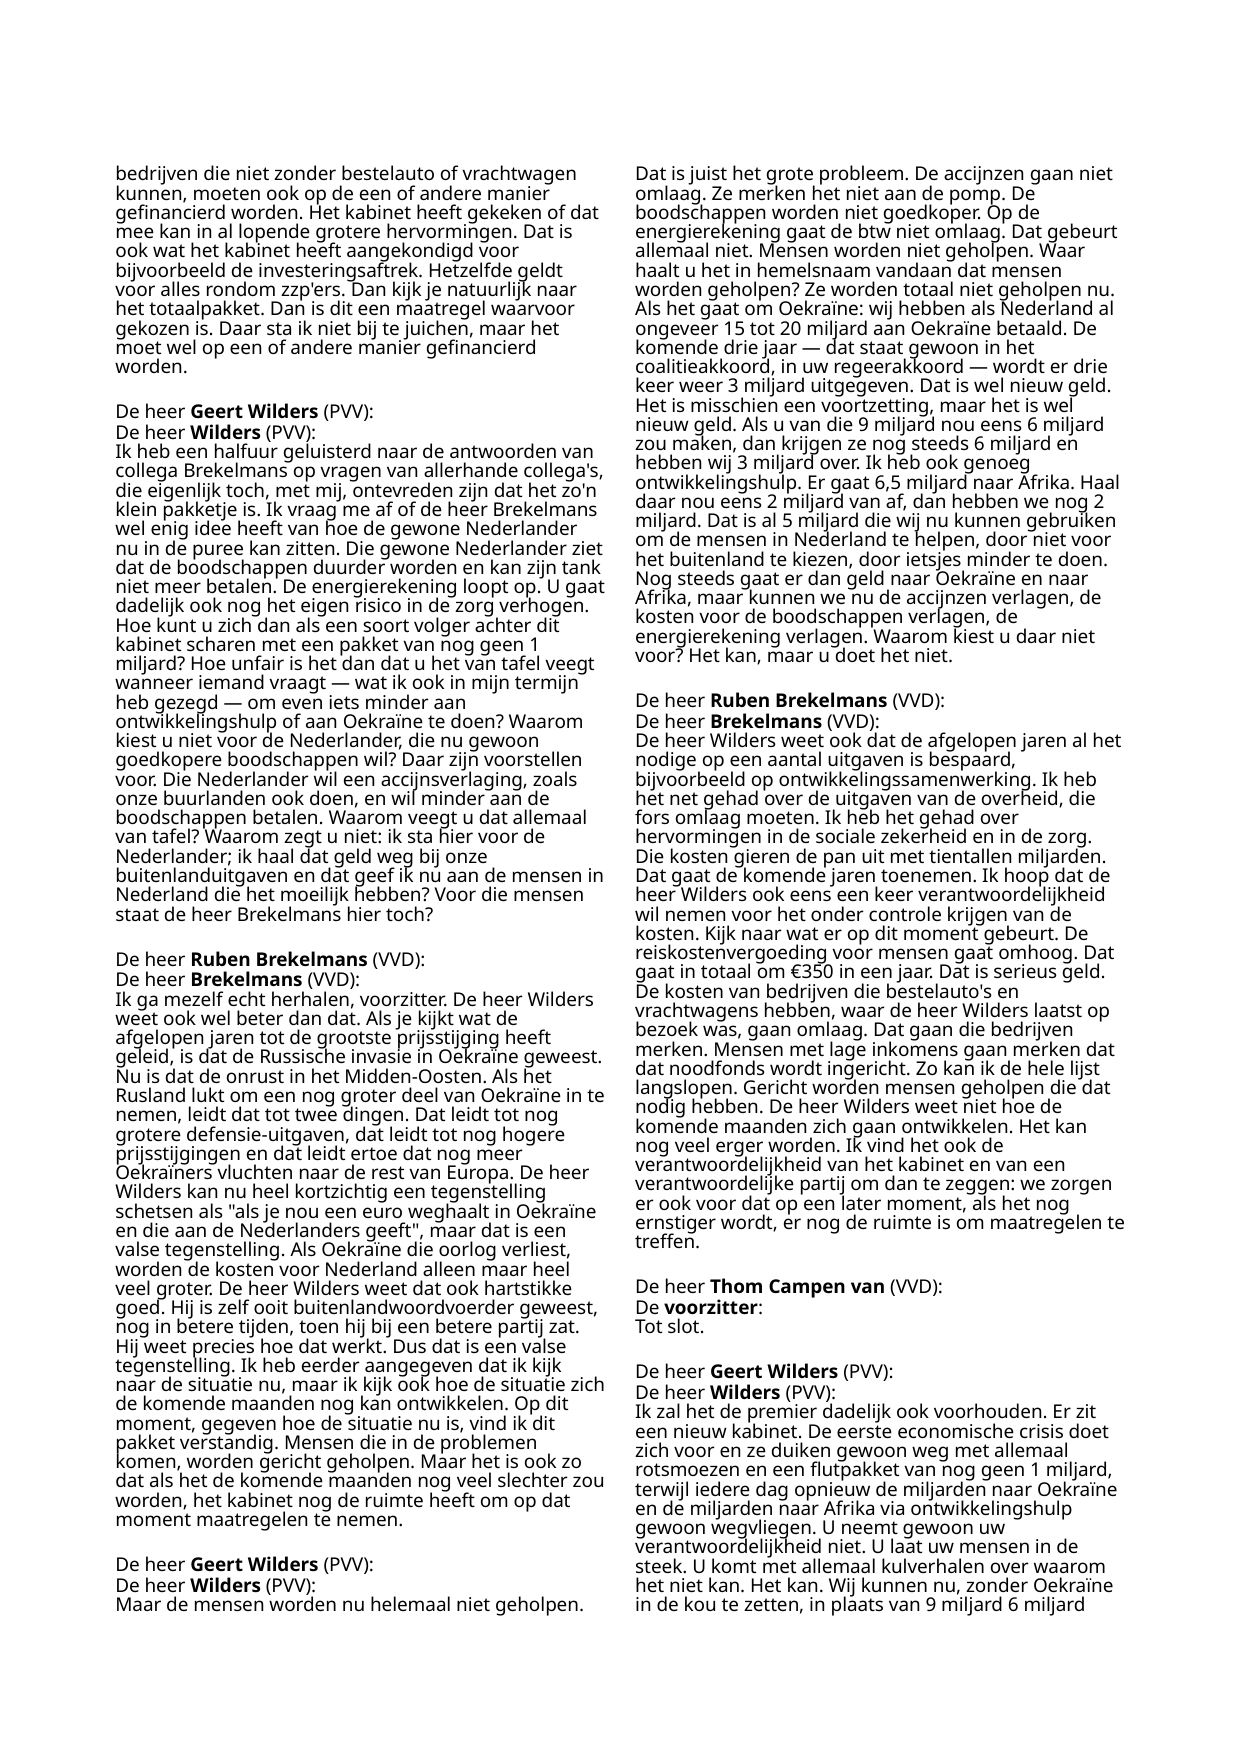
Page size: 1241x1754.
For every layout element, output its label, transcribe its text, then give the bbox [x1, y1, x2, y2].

text De heer Geert Wilders (PVV): [115, 398, 605, 424]
text Tot slot. [635, 1318, 1125, 1338]
text De heer Geert Wilders (PVV): [115, 1551, 605, 1577]
text De heer Wilders (PVV): [635, 1384, 1125, 1403]
text De heer Ruben Brekelmans (VVD): [635, 687, 1125, 713]
text De voorzitter: [635, 1299, 1125, 1318]
text Ik zal het de premier dadelijk ook voorhouden. Er zit een nieuw kabinet. De eerste economische crisis doet zich voor en ze duiken gewoon weg met allemaal rotsmoezen en een flutpakket van nog geen 1 miljard, terwijl iedere dag opnieuw de miljarden naar Oekraïne en de miljarden naar Afrika via ontwikkelingshulp gewoon wegvliegen. U neemt gewoon uw verantwoordelijkheid niet. U laat uw mensen in de steek. U komt met allemaal kulverhalen over waarom het niet kan. Het kan. Wij kunnen nu, zonder Oekraïne in de kou te zetten, in plaats van 9 miljard 6 miljard [635, 1403, 1125, 1615]
text De heer Wilders weet ook dat de afgelopen jaren al het nodige op een aantal uitgaven is bespaard, bijvoorbeeld op ontwikkelingssamenwerking. Ik heb het net gehad over de uitgaven van de overheid, die fors omlaag moeten. Ik heb het gehad over hervormingen in de sociale zekerheid en in de zorg. Die kosten gieren de pan uit met tientallen miljarden. Dat gaat de komende jaren toenemen. Ik hoop dat de heer Wilders ook eens een keer verantwoordelijkheid wil nemen voor het onder controle krijgen van de kosten. Kijk naar wat er op dit moment gebeurt. De reiskostenvergoeding voor mensen gaat omhoog. Dat gaat in totaal om €350 in een jaar. Dat is serieus geld. De kosten van bedrijven die bestelauto's en vrachtwagens hebben, waar de heer Wilders laatst op bezoek was, gaan omlaag. Dat gaan die bedrijven merken. Mensen met lage inkomens gaan merken dat dat noodfonds wordt ingericht. Zo kan ik de hele lijst langslopen. Gericht worden mensen geholpen die dat nodig hebben. De heer Wilders weet niet hoe de komende maanden zich gaan ontwikkelen. Het kan nog veel erger worden. Ik vind het ook de verantwoordelijkheid van het kabinet en van een verantwoordelijke partij om dan te zeggen: we zorgen er ook voor dat op een later moment, als het nog ernstiger wordt, er nog de ruimte is om maatregelen te treffen. [635, 732, 1125, 1252]
text De heer Wilders (PVV): [115, 424, 605, 443]
text Ik ga mezelf echt herhalen, voorzitter. De heer Wilders weet ook wel beter dan dat. Als je kijkt wat de afgelopen jaren tot de grootste prijsstijging heeft geleid, is dat de Russische invasie in Oekraïne geweest. Nu is dat de onrust in het Midden-Oosten. Als het Rusland lukt om een nog groter deel van Oekraïne in te nemen, leidt dat tot twee dingen. Dat leidt tot nog grotere defensie-uitgaven, dat leidt tot nog hogere prijsstijgingen en dat leidt ertoe dat nog meer Oekraïners vluchten naar de rest van Europa. De heer Wilders kan nu heel kortzichtig een tegenstelling schetsen als "als je nou een euro weghaalt in Oekraïne en die aan de Nederlanders geeft", maar dat is een valse tegenstelling. Als Oekraïne die oorlog verliest, worden de kosten voor Nederland alleen maar heel veel groter. De heer Wilders weet dat ook hartstikke goed. Hij is zelf ooit buitenlandwoordvoerder geweest, nog in betere tijden, toen hij bij een betere partij zat. Hij weet precies hoe dat werkt. Dus dat is een valse tegenstelling. Ik heb eerder aangegeven dat ik kijk naar de situatie nu, maar ik kijk ook hoe de situatie zich de komende maanden nog kan ontwikkelen. Op dit moment, gegeven hoe de situatie nu is, vind ik dit pakket verstandig. Mensen die in de problemen komen, worden gericht geholpen. Maar het is ook zo dat als het de komende maanden nog veel slechter zou worden, het kabinet nog de ruimte heeft om op dat moment maatregelen te nemen. [115, 991, 605, 1530]
text De heer Thom Campen van (VVD): [635, 1273, 1125, 1299]
text De heer Brekelmans (VVD): [635, 713, 1125, 732]
text Dat is juist het grote probleem. De accijnzen gaan niet omlaag. Ze merken het niet aan de pomp. De boodschappen worden niet goedkoper. Op de energierekening gaat de btw niet omlaag. Dat gebeurt allemaal niet. Mensen worden niet geholpen. Waar haalt u het in hemelsnaam vandaan dat mensen worden geholpen? Ze worden totaal niet geholpen nu. Als het gaat om Oekraïne: wij hebben als Nederland al ongeveer 15 tot 20 miljard aan Oekraïne betaald. De komende drie jaar — dat staat gewoon in het coalitieakkoord, in uw regeerakkoord — wordt er drie keer weer 3 miljard uitgegeven. Dat is wel nieuw geld. Het is misschien een voortzetting, maar het is wel nieuw geld. Als u van die 9 miljard nou eens 6 miljard zou maken, dan krijgen ze nog steeds 6 miljard en hebben wij 3 miljard over. Ik heb ook genoeg ontwikkelingshulp. Er gaat 6,5 miljard naar Afrika. Haal daar nou eens 2 miljard van af, dan hebben we nog 2 miljard. Dat is al 5 miljard die wij nu kunnen gebruiken om de mensen in Nederland te helpen, door niet voor het buitenland te kiezen, door ietsjes minder te doen. Nog steeds gaat er dan geld naar Oekraïne en naar Afrika, maar kunnen we nu de accijnzen verlagen, de kosten voor de boodschappen verlagen, de energierekening verlagen. Waarom kiest u daar niet voor? Het kan, maar u doet het niet. [635, 165, 1125, 666]
text De heer Wilders (PVV): [115, 1577, 605, 1596]
text Ik heb een halfuur geluisterd naar de antwoorden van collega Brekelmans op vragen van allerhande collega's, die eigenlijk toch, met mij, ontevreden zijn dat het zo'n klein pakketje is. Ik vraag me af of de heer Brekelmans wel enig idee heeft van hoe de gewone Nederlander nu in de puree kan zitten. Die gewone Nederlander ziet dat de boodschappen duurder worden en kan zijn tank niet meer betalen. De energierekening loopt op. U gaat dadelijk ook nog het eigen risico in de zorg verhogen. Hoe kunt u zich dan als een soort volger achter dit kabinet scharen met een pakket van nog geen 1 miljard? Hoe unfair is het dan dat u het van tafel veegt wanneer iemand vraagt — wat ik ook in mijn termijn heb gezegd — om even iets minder aan ontwikkelingshulp of aan Oekraïne te doen? Waarom kiest u niet voor de Nederlander, die nu gewoon goedkopere boodschappen wil? Daar zijn voorstellen voor. Die Nederlander wil een accijnsverlaging, zoals onze buurlanden ook doen, en wil minder aan de boodschappen betalen. Waarom veegt u dat allemaal van tafel? Waarom zegt u niet: ik sta hier voor de Nederlander; ik haal dat geld weg bij onze buitenlanduitgaven en dat geef ik nu aan de mensen in Nederland die het moeilijk hebben? Voor die mensen staat de heer Brekelmans hier toch? [115, 443, 605, 925]
text De heer Brekelmans (VVD): [115, 971, 605, 991]
text bedrijven die niet zonder bestelauto of vrachtwagen kunnen, moeten ook op de een of andere manier gefinancierd worden. Het kabinet heeft gekeken of dat mee kan in al lopende grotere hervormingen. Dat is ook wat het kabinet heeft aangekondigd voor bijvoorbeeld de investeringsaftrek. Hetzelfde geldt voor alles rondom zzp'ers. Dan kijk je natuurlijk naar het totaalpakket. Dan is dit een maatregel waarvoor gekozen is. Daar sta ik niet bij te juichen, maar het moet wel op een of andere manier gefinancierd worden. [115, 165, 605, 377]
text De heer Ruben Brekelmans (VVD): [115, 946, 605, 971]
text Maar de mensen worden nu helemaal niet geholpen. [115, 1596, 605, 1615]
text De heer Geert Wilders (PVV): [635, 1358, 1125, 1384]
